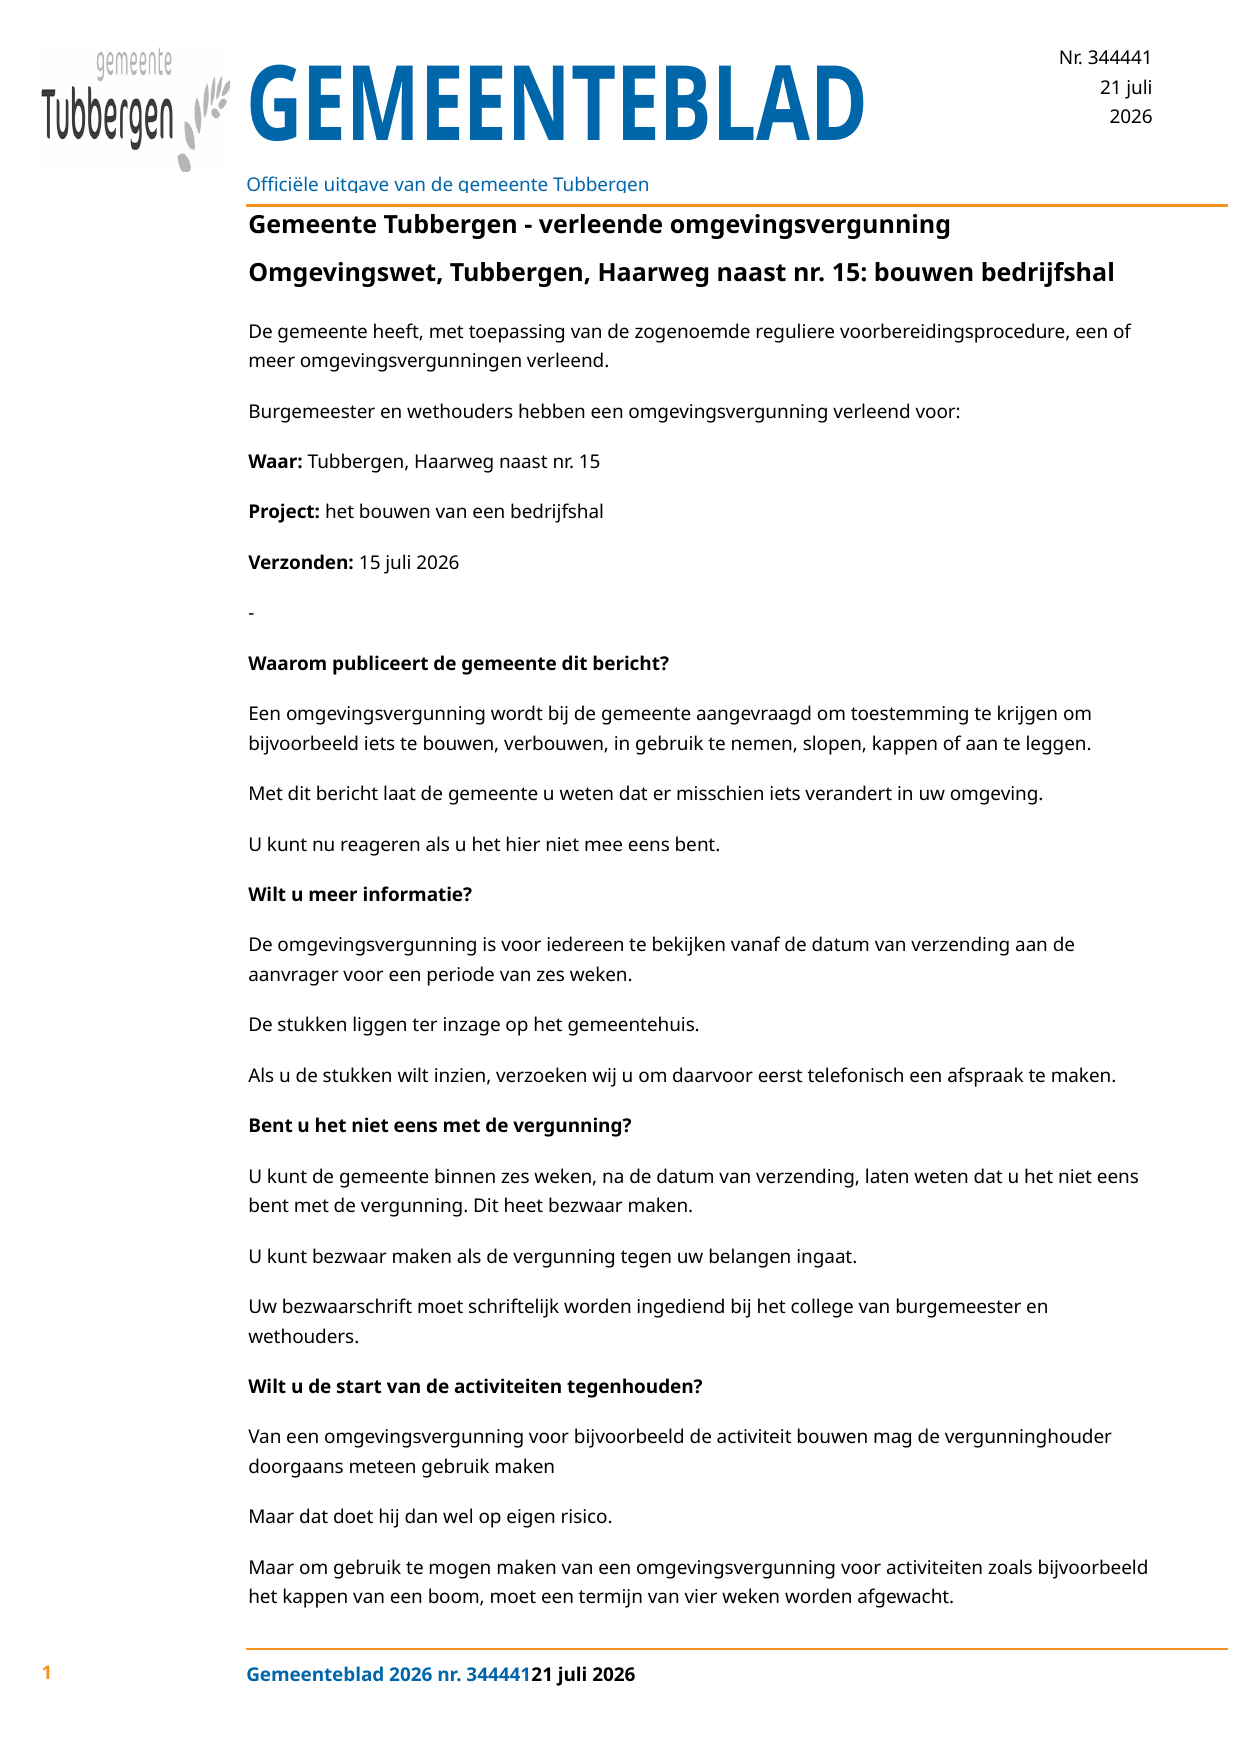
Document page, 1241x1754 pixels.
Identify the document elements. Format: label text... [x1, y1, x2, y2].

text Waarom publiceert de gemeente dit bericht? [248, 650, 1152, 676]
text De stukken liggen ter inzage op het gemeentehuis. [248, 1012, 1152, 1037]
text Als u de stukken wilt inzien, verzoeken wij u om daarvoor eerst telefonisch een afspraak te maken. [248, 1062, 1152, 1088]
text Wilt u de start van de activiteiten tegenhouden? [248, 1373, 1152, 1399]
text De gemeente heeft, met toepassing van de zogenoemde reguliere voorbereidingsprocedure, een of meer omgevingsvergunningen verleend. [248, 318, 1152, 373]
text Een omgevingsvergunning wordt bij de gemeente aangevraagd om toestemming te krijgen om bijvoorbeeld iets te bouwen, verbouwen, in gebruik te nemen, slopen, kappen of aan te leggen. [248, 700, 1152, 756]
text Uw bezwaarschrift moet schriftelijk worden ingediend bij het college van burgemeester en wethouders. [248, 1293, 1152, 1349]
text Gemeente Tubbergen - verleende omgevingsvergunning Omgevingswet, Tubbergen, Haarweg naast nr. 15: bouwen bedrijfshal [248, 207, 1152, 288]
text U kunt bezwaar maken als de vergunning tegen uw belangen ingaat. [248, 1243, 1152, 1269]
text Wilt u meer informatie? [248, 881, 1152, 907]
text Van een omgevingsvergunning voor bijvoorbeeld de activiteit bouwen mag de vergunninghouder doorgaans meteen gebruik maken [248, 1424, 1152, 1479]
text Project: het bouwen van een bedrijfshal [248, 499, 1152, 524]
picture [41, 47, 231, 172]
text Bent u het niet eens met de vergunning? [248, 1112, 1152, 1138]
text De omgevingsvergunning is voor iedereen te bekijken vanaf de datum van verzending aan de aanvrager voor een periode van zes weken. [248, 932, 1152, 987]
text U kunt nu reageren als u het hier niet mee eens bent. [248, 831, 1152, 857]
text - [248, 599, 1152, 625]
text Waar: Tubbergen, Haarweg naast nr. 15 [248, 448, 1152, 474]
text U kunt de gemeente binnen zes weken, na de datum van verzending, laten weten dat u het niet eens bent met de vergunning. Dit heet bezwaar maken. [248, 1163, 1152, 1218]
text Maar om gebruik te mogen maken van een omgevingsvergunning voor activiteiten zoals bijvoorbeeld het kappen van een boom, moet een termijn van vier weken worden afgewacht. [248, 1554, 1152, 1609]
text Burgemeester en wethouders hebben een omgevingsvergunning verleend voor: [248, 398, 1152, 424]
text Maar dat doet hij dan wel op eigen risico. [248, 1504, 1152, 1529]
text Met dit bericht laat de gemeente u weten dat er misschien iets verandert in uw omgeving. [248, 780, 1152, 806]
text Verzonden: 15 juli 2026 [248, 549, 1152, 575]
